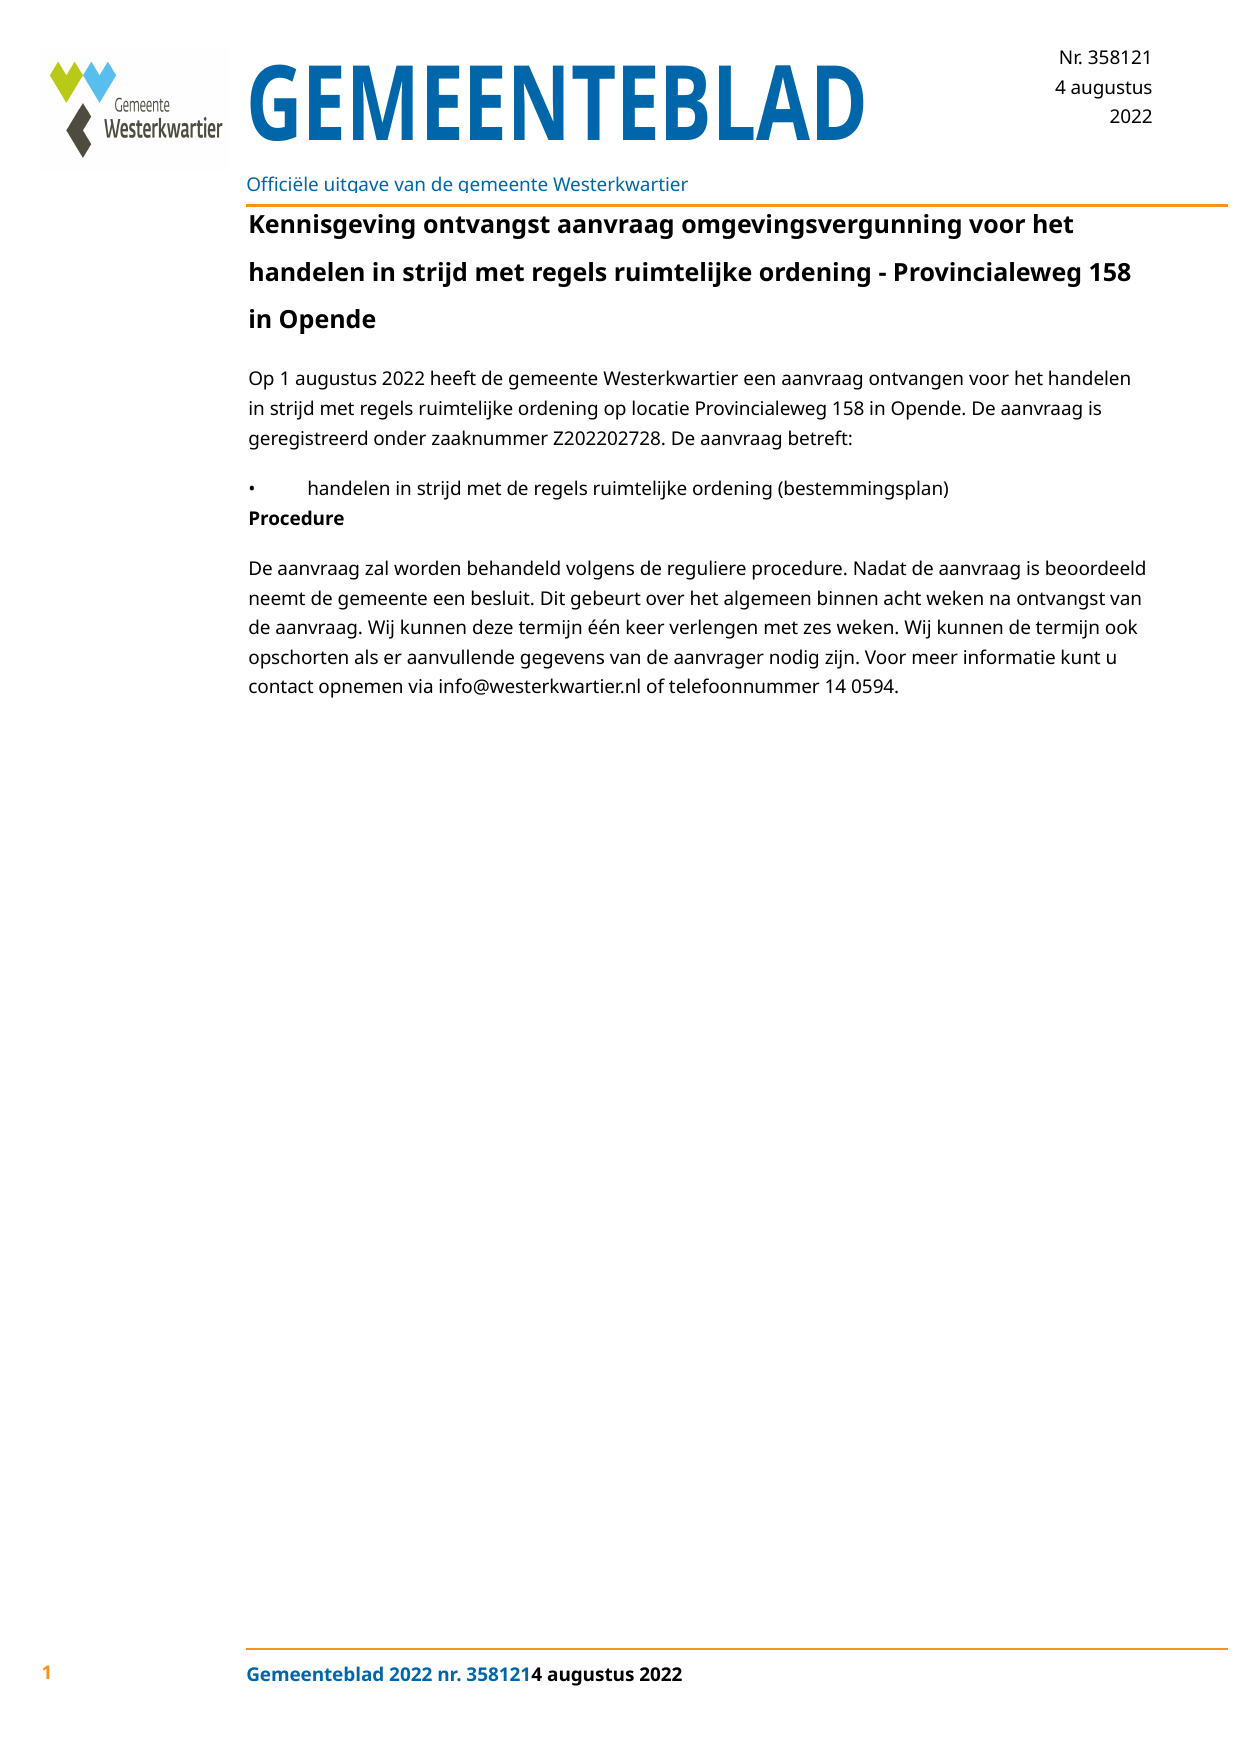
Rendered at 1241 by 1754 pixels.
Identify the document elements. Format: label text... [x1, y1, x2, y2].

text Op 1 augustus 2022 heeft de gemeente Westerkwartier een aanvraag ontvangen voor het handelen in strijd met regels ruimtelijke ordening op locatie Provincialeweg 158 in Opende. De aanvraag is geregistreerd onder zaaknummer Z202202728. De aanvraag betreft: [248, 366, 1152, 450]
text Procedure [248, 505, 1152, 530]
text Kennisgeving ontvangst aanvraag omgevingsvergunning voor het handelen in strijd met regels ruimtelijke ordening - Provincialeweg 158 in Opende [248, 207, 1152, 336]
picture [41, 47, 231, 172]
text De aanvraag zal worden behandeld volgens de reguliere procedure. Nadat de aanvraag is beoordeeld neemt de gemeente een besluit. Dit gebeurt over het algemeen binnen acht weken na ontvangst van de aanvraag. Wij kunnen deze termijn één keer verlengen met zes weken. Wij kunnen de termijn ook opschorten als er aanvullende gegevens van de aanvrager nodig zijn. Voor meer informatie kunt u contact opnemen via info@westerkwartier.nl of telefoonnummer 14 0594. [248, 555, 1152, 699]
list handelen in strijd met de regels ruimtelijke ordening (bestemmingsplan) [248, 475, 1152, 501]
